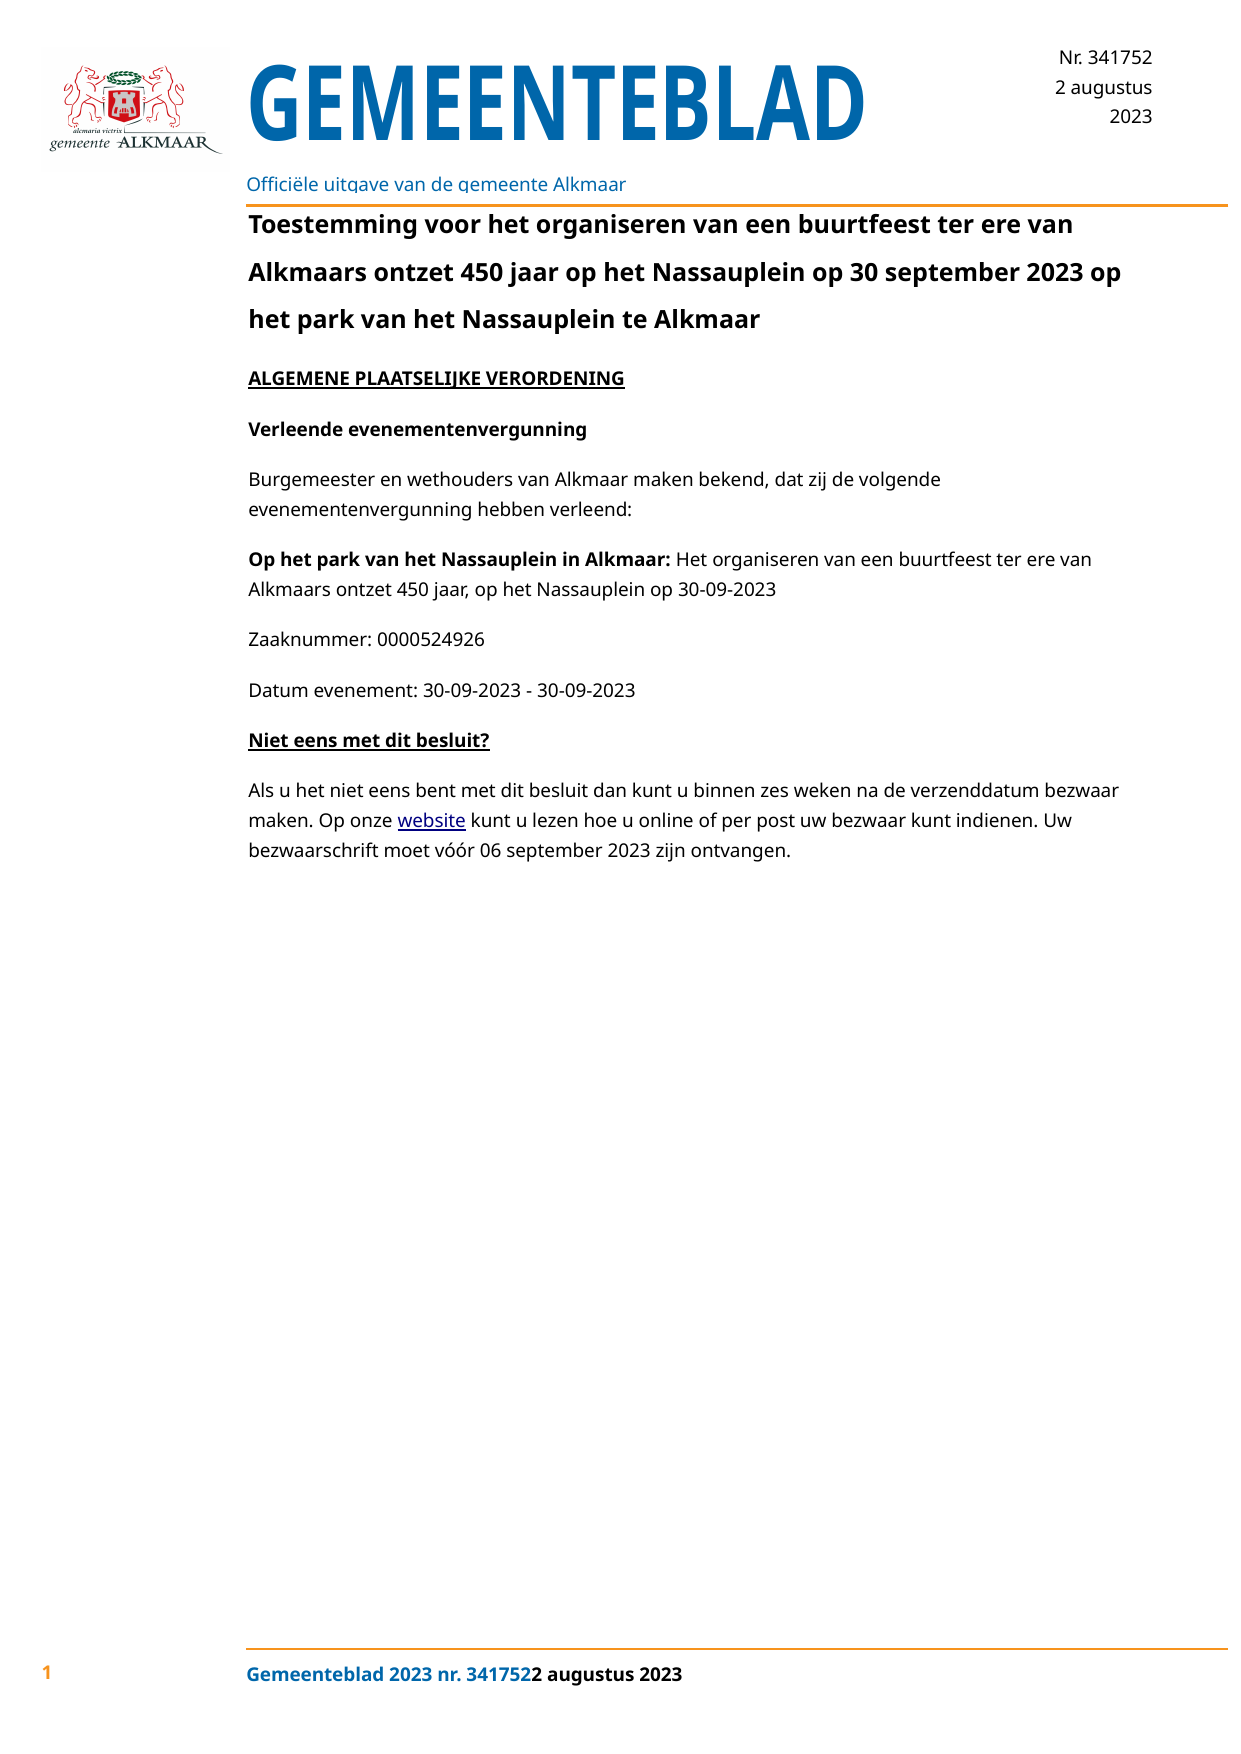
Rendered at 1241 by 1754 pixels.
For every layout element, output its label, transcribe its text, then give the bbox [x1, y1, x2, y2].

text Burgemeester en wethouders van Alkmaar maken bekend, dat zij de volgende evenementenvergunning hebben verleend: [248, 466, 1152, 522]
text Verleende evenementenvergunning [248, 416, 1152, 442]
text Als u het niet eens bent met dit besluit dan kunt u binnen zes weken na de verzenddatum bezwaar maken. Op onze website kunt u lezen hoe u online of per post uw bezwaar kunt indienen. Uw bezwaarschrift moet vóór 06 september 2023 zijn ontvangen. [248, 778, 1152, 862]
text Zaaknummer: 0000524926 [248, 626, 1152, 652]
text Niet eens met dit besluit? [248, 727, 1152, 753]
picture [41, 47, 231, 172]
text Toestemming voor het organiseren van een buurtfeest ter ere van Alkmaars ontzet 450 jaar op het Nassauplein op 30 september 2023 op het park van het Nassauplein te Alkmaar [248, 207, 1152, 336]
text Op het park van het Nassauplein in Alkmaar: Het organiseren van een buurtfeest ter ere van Alkmaars ontzet 450 jaar, op het Nassauplein op 30-09-2023 [248, 546, 1152, 602]
text Datum evenement: 30-09-2023 - 30-09-2023 [248, 677, 1152, 702]
text ALGEMENE PLAATSELIJKE VERORDENING [248, 366, 1152, 391]
